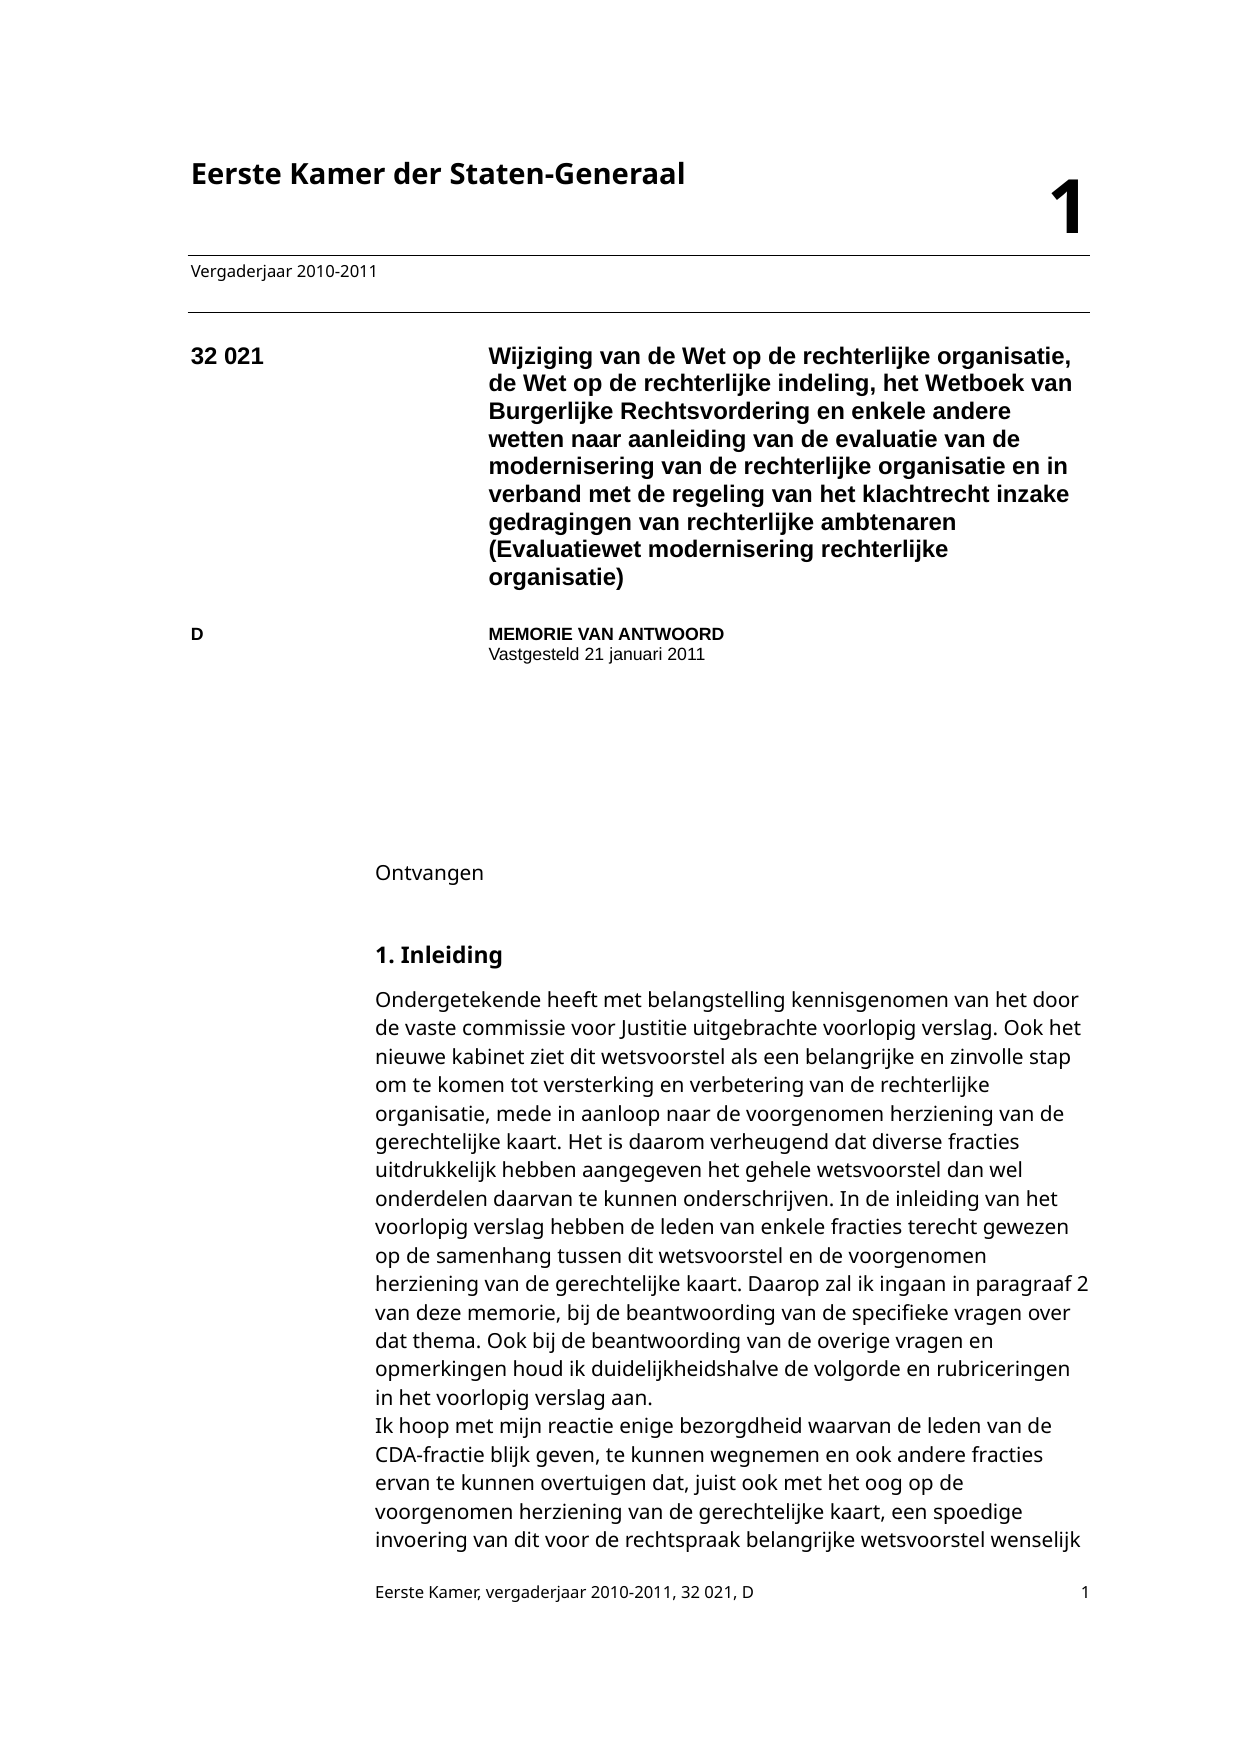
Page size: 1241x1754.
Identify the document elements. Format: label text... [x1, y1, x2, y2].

table_header 1 [910, 150, 1090, 255]
table_cell D [188, 620, 485, 739]
table_cell Wijziging van de Wet op de rechterlijke organisatie, de Wet op de rechterlijke indeling, het Wetboek van Burgerlijke Rechtsvordering en enkele andere wetten naar aanleiding van de evaluatie van de modernisering van de rechterlijke organisatie en in verband met de regeling van het klachtrecht inzake gedragingen van rechterlijke ambtenaren (Evaluatiewet modernisering rechterlijke organisatie) [485, 339, 1090, 620]
table_cell [188, 313, 485, 339]
subtitle 1. Inleiding [375, 939, 1090, 970]
table_cell [485, 313, 1090, 339]
table_cell MEMORIE VAN ANTWOORD Vastgesteld 21 januari 2011 [485, 620, 1090, 739]
table_cell Vergaderjaar 2010-2011 [188, 256, 485, 312]
text Ik hoop met mijn reactie enige bezorgdheid waarvan de leden van de CDA-fractie blijk geven, te kunnen wegnemen en ook andere fracties ervan te kunnen overtuigen dat, juist ook met het oog op de voorgenomen herziening van de gerechtelijke kaart, een spoedige invoering van dit voor de rechtspraak belangrijke wetsvoorstel wenselijk [375, 1411, 1090, 1554]
table_cell [485, 256, 1090, 312]
text Ondergetekende heeft met belangstelling kennisgenomen van het door de vaste commissie voor Justitie uitgebrachte voorlopig verslag. Ook het nieuwe kabinet ziet dit wetsvoorstel als een belangrijke en zinvolle stap om te komen tot versterking en verbetering van de rechterlijke organisatie, mede in aanloop naar de voorgenomen herziening van de gerechtelijke kaart. Het is daarom verheugend dat diverse fracties uitdrukkelijk hebben aangegeven het gehele wetsvoorstel dan wel onderdelen daarvan te kunnen onderschrijven. In de inleiding van het voorlopig verslag hebben de leden van enkele fracties terecht gewezen op de samenhang tussen dit wetsvoorstel en de voorgenomen herziening van de gerechtelijke kaart. Daarop zal ik ingaan in paragraaf 2 van deze memorie, bij de beantwoording van de specifieke vragen over dat thema. Ook bij de beantwoording van de overige vragen en opmerkingen houd ik duidelijkheidshalve de volgorde en rubriceringen in het voorlopig verslag aan. [375, 985, 1090, 1411]
table_header Eerste Kamer der Staten-Generaal [188, 150, 909, 255]
table_cell 32 021 [188, 339, 485, 620]
text Ontvangen [375, 858, 1090, 886]
